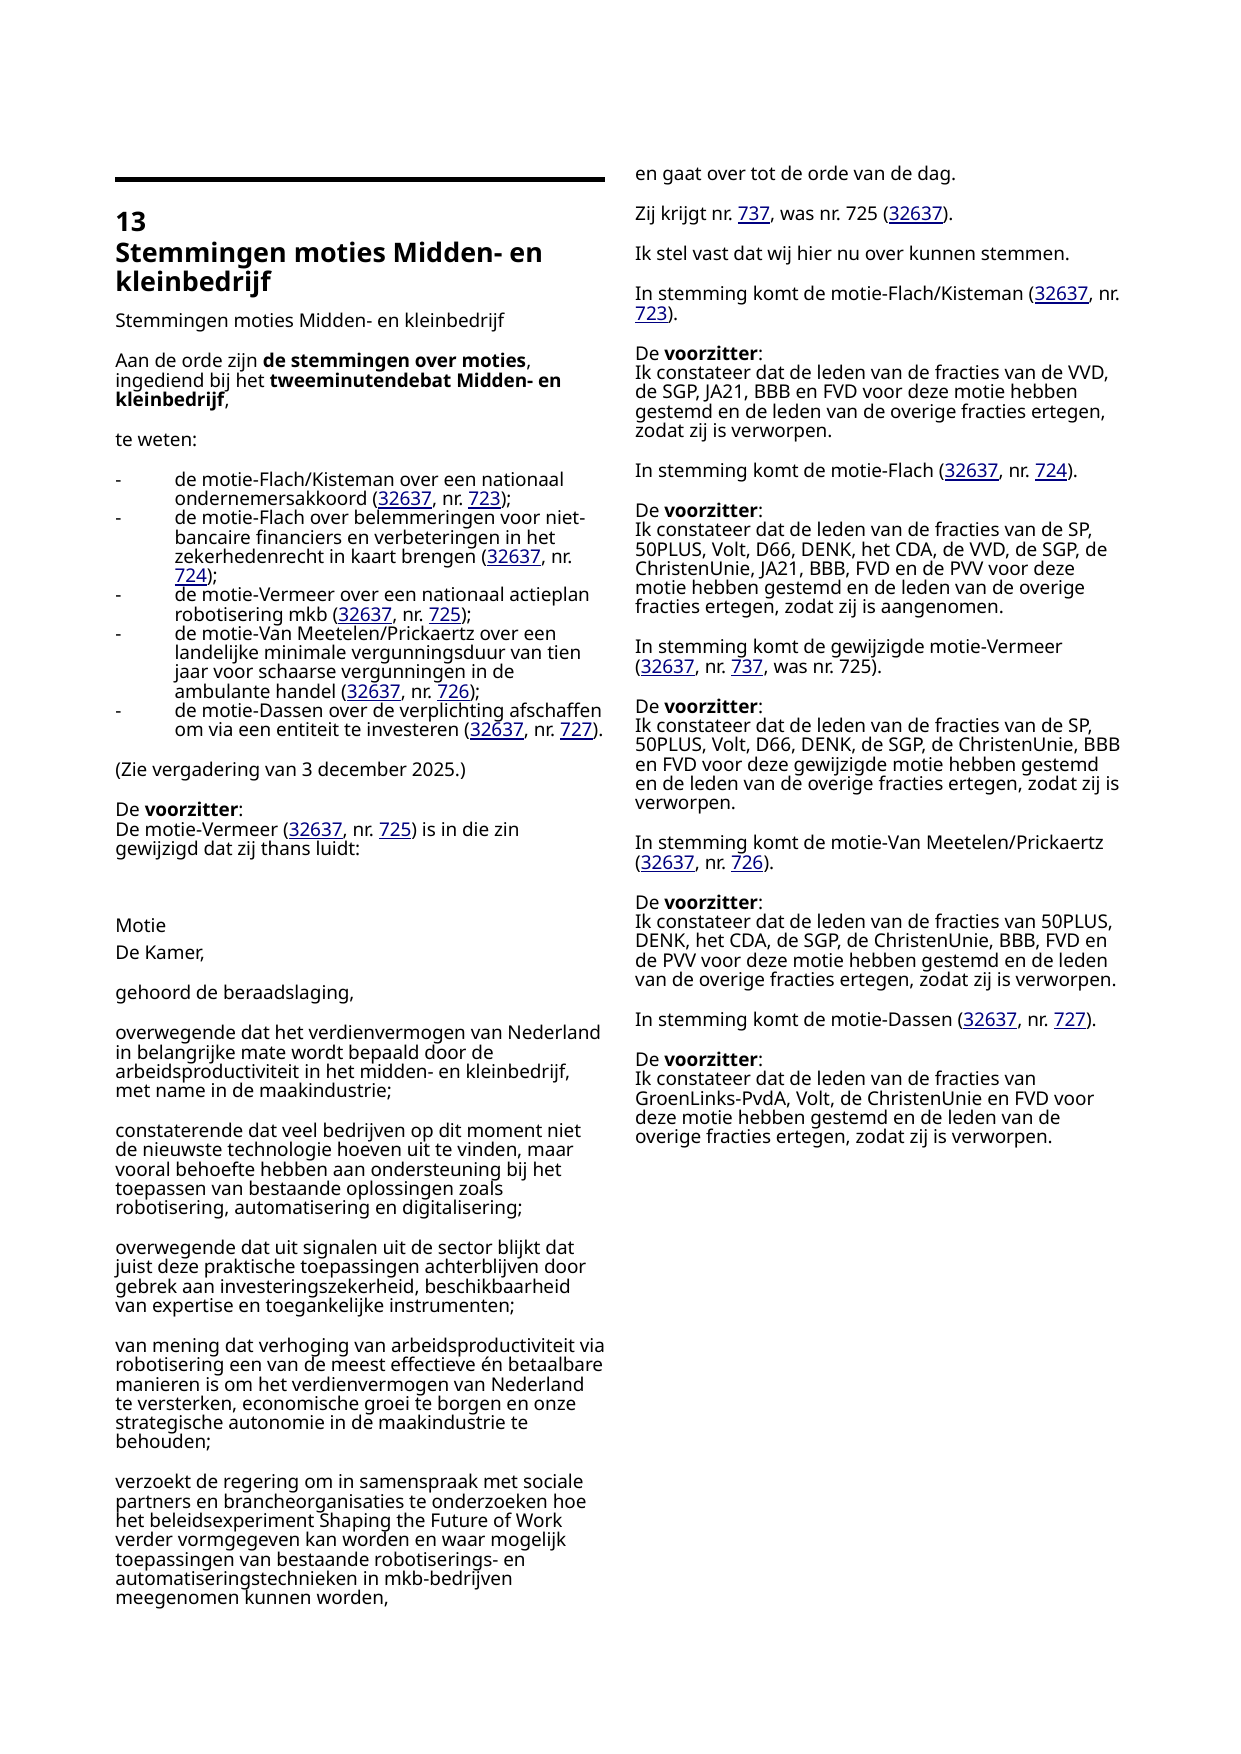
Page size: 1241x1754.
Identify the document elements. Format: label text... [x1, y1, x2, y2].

list de motie-Flach/Kisteman over een nationaal ondernemersakkoord (32637, nr. 723); [115, 471, 605, 509]
text gehoord de beraadslaging, [115, 984, 605, 1004]
text Ik constateer dat de leden van de fracties van de SP, 50PLUS, Volt, D66, DENK, het CDA, de VVD, de SGP, de ChristenUnie, JA21, BBB, FVD en de PVV voor deze motie hebben gestemd en de leden van de overige fracties ertegen, zodat zij is aangenomen. [635, 521, 1125, 618]
text Ik constateer dat de leden van de fracties van de SP, 50PLUS, Volt, D66, DENK, de SGP, de ChristenUnie, BBB en FVD voor deze gewijzigde motie hebben gestemd en de leden van de overige fracties ertegen, zodat zij is verworpen. [635, 717, 1125, 813]
text Aan de orde zijn de stemmingen over moties, ingediend bij het tweeminutendebat Midden- en kleinbedrijf, [115, 352, 605, 410]
text Ik constateer dat de leden van de fracties van de VVD, de SGP, JA21, BBB en FVD voor deze motie hebben gestemd en de leden van de overige fracties ertegen, zodat zij is verworpen. [635, 364, 1125, 441]
text De motie-Vermeer (32637, nr. 725) is in die zin gewijzigd dat zij thans luidt: [115, 821, 605, 859]
text Zij krijgt nr. 737, was nr. 725 (32637). [635, 205, 1125, 224]
text overwegende dat het verdienvermogen van Nederland in belangrijke mate wordt bepaald door de arbeidsproductiviteit in het midden- en kleinbedrijf, met name in de maakindustrie; [115, 1024, 605, 1101]
list de motie-Flach over belemmeringen voor niet-bancaire financiers en verbeteringen in het zekerhedenrecht in kaart brengen (32637, nr. 724); [115, 509, 605, 586]
list de motie-Van Meetelen/Prickaertz over een landelijke minimale vergunningsduur van tien jaar voor schaarse vergunningen in de ambulante handel (32637, nr. 726); [115, 625, 605, 702]
text De voorzitter: [635, 345, 1125, 364]
text De voorzitter: [635, 894, 1125, 913]
text Stemmingen moties Midden- en kleinbedrijf [115, 312, 605, 332]
list de motie-Dassen over de verplichting afschaffen om via een entiteit te investeren (32637, nr. 727). [115, 702, 605, 741]
text Ik constateer dat de leden van de fracties van GroenLinks-PvdA, Volt, de ChristenUnie en FVD voor deze motie hebben gestemd en de leden van de overige fracties ertegen, zodat zij is verworpen. [635, 1070, 1125, 1147]
text De voorzitter: [635, 502, 1125, 521]
text In stemming komt de motie-Van Meetelen/Prickaertz (32637, nr. 726). [635, 834, 1125, 873]
text Ik stel vast dat wij hier nu over kunnen stemmen. [635, 245, 1125, 264]
text In stemming komt de motie-Dassen (32637, nr. 727). [635, 1011, 1125, 1030]
text De voorzitter: [635, 698, 1125, 717]
text (Zie vergadering van 3 december 2025.) [115, 761, 605, 781]
text constaterende dat veel bedrijven op dit moment niet de nieuwste technologie hoeven uit te vinden, maar vooral behoefte hebben aan ondersteuning bij het toepassen van bestaande oplossingen zoals robotisering, automatisering en digitalisering; [115, 1122, 605, 1218]
text De voorzitter: [115, 801, 605, 821]
text De Kamer, [115, 944, 605, 964]
text van mening dat verhoging van arbeidsproductiviteit via robotisering een van de meest effectieve én betaalbare manieren is om het verdienvermogen van Nederland te versterken, economische groei te borgen en onze strategische autonomie in de maakindustrie te behouden; [115, 1337, 605, 1453]
text en gaat over tot de orde van de dag. [635, 165, 1125, 184]
list de motie-Vermeer over een nationaal actieplan robotisering mkb (32637, nr. 725); [115, 586, 605, 625]
text In stemming komt de gewijzigde motie-Vermeer (32637, nr. 737, was nr. 725). [635, 638, 1125, 677]
text 13 [115, 203, 605, 239]
text De voorzitter: [635, 1051, 1125, 1070]
text overwegende dat uit signalen uit de sector blijkt dat juist deze praktische toepassingen achterblijven door gebrek aan investeringszekerheid, beschikbaarheid van expertise en toegankelijke instrumenten; [115, 1239, 605, 1316]
text Ik constateer dat de leden van de fracties van 50PLUS, DENK, het CDA, de SGP, de ChristenUnie, BBB, FVD en de PVV voor deze motie hebben gestemd en de leden van de overige fracties ertegen, zodat zij is verworpen. [635, 913, 1125, 990]
text In stemming komt de motie-Flach (32637, nr. 724). [635, 462, 1125, 481]
text te weten: [115, 431, 605, 450]
text In stemming komt de motie-Flach/Kisteman (32637, nr. 723). [635, 285, 1125, 324]
text Stemmingen moties Midden- en kleinbedrijf [115, 239, 605, 312]
text Motie [115, 913, 605, 938]
text verzoekt de regering om in samenspraak met sociale partners en brancheorganisaties te onderzoeken hoe het beleidsexperiment Shaping the Future of Work verder vormgegeven kan worden en waar mogelijk toepassingen van bestaande robotiserings- en automatiseringstechnieken in mkb-bedrijven meegenomen kunnen worden, [115, 1473, 605, 1608]
